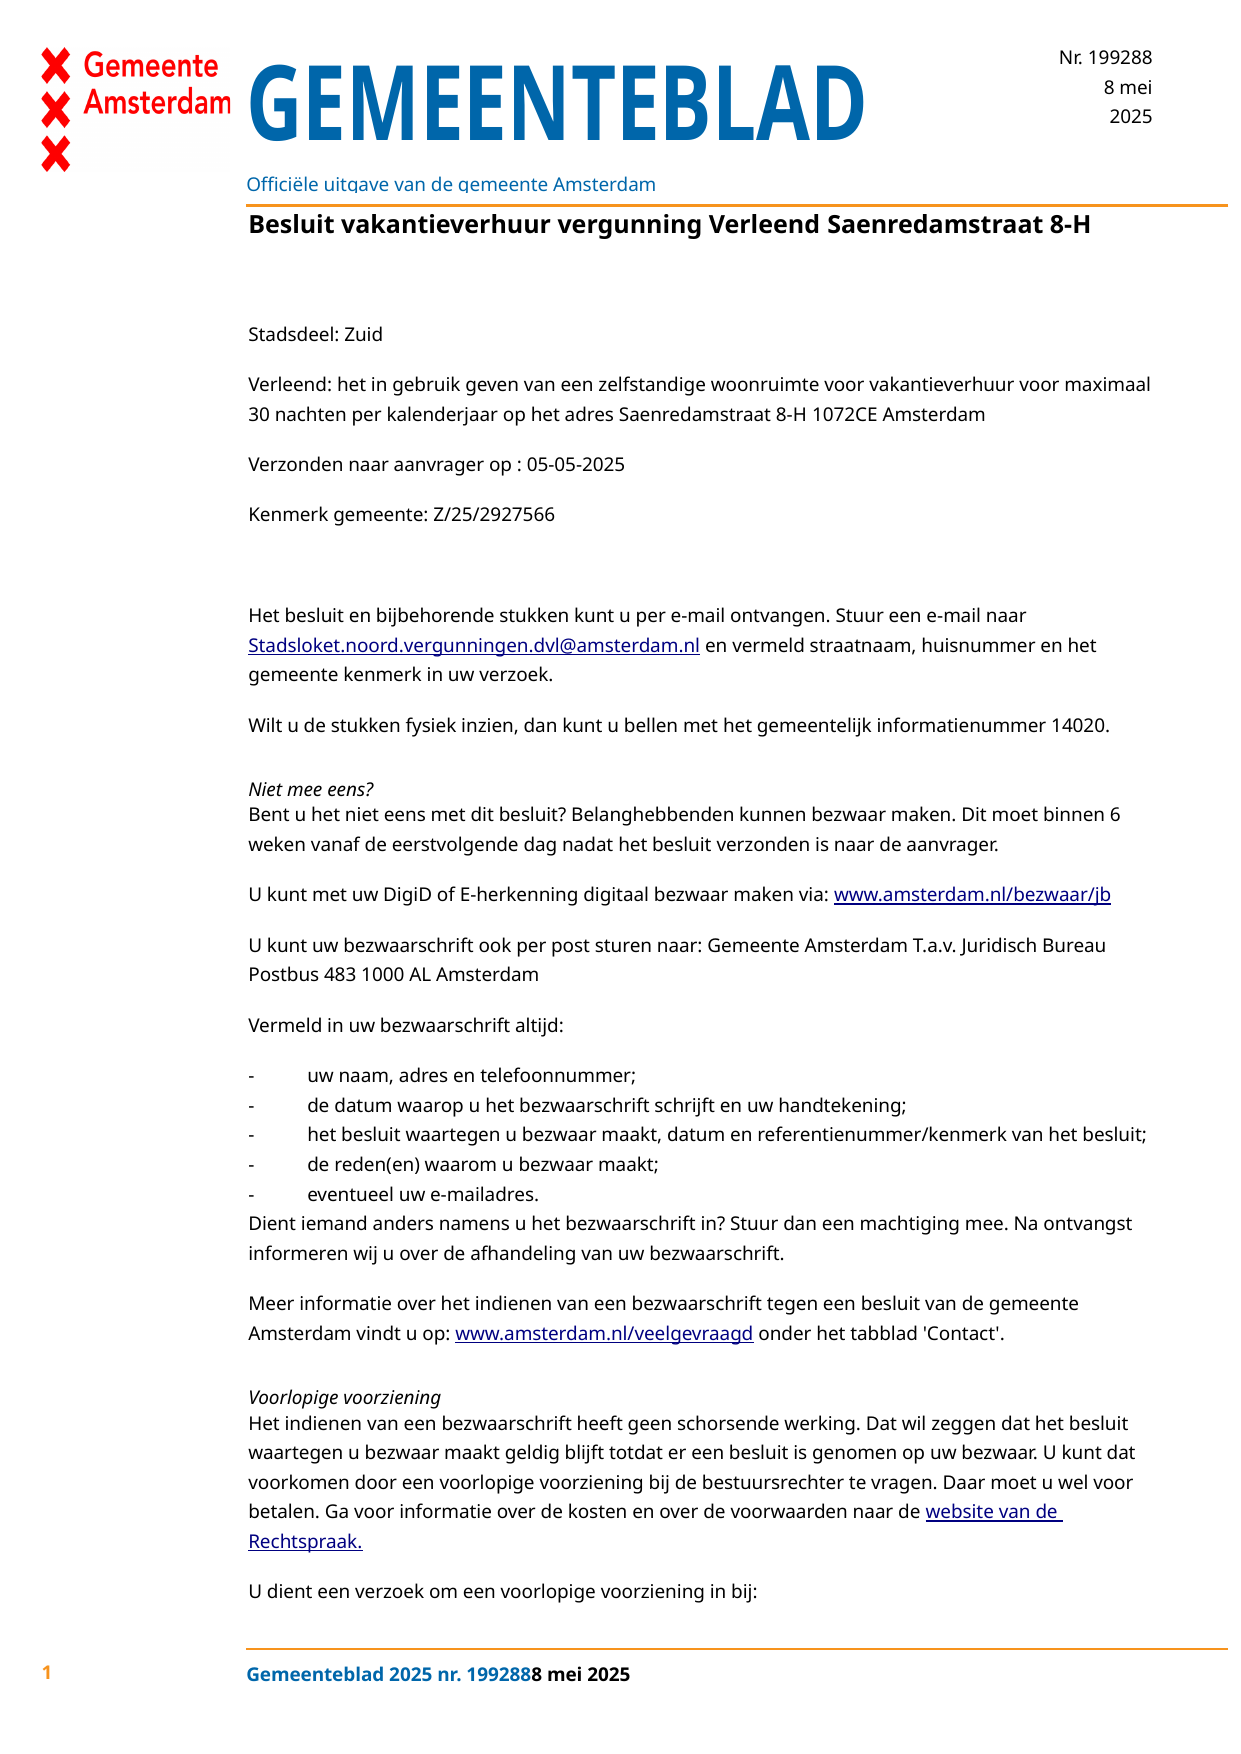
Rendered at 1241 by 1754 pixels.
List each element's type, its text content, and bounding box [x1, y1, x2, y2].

text Voorlopige voorziening [248, 1384, 1152, 1410]
text Verzonden naar aanvrager op : 05-05-2025 [248, 451, 1152, 477]
text U kunt uw bezwaarschrift ook per post sturen naar: Gemeente Amsterdam T.a.v. Juridisch Bureau Postbus 483 1000 AL Amsterdam [248, 932, 1152, 987]
text Stadsdeel: Zuid [248, 321, 1152, 346]
text Niet mee eens? [248, 776, 1152, 802]
text Kenmerk gemeente: Z/25/2927566 [248, 502, 1152, 527]
text U dient een verzoek om een voorlopige voorziening in bij: [248, 1578, 1152, 1604]
list de reden(en) waarom u bezwaar maakt; [248, 1151, 1152, 1177]
text Het indienen van een bezwaarschrift heeft geen schorsende werking. Dat wil zeggen dat het besluit waartegen u bezwaar maakt geldig blijft totdat er een besluit is genomen op uw bezwaar. U kunt dat voorkomen door een voorlopige voorziening bij de bestuursrechter te vragen. Daar moet u wel voor betalen. Ga voor informatie over de kosten en over de voorwaarden naar de website van de Rechtspraak. [248, 1410, 1152, 1554]
text Verleend: het in gebruik geven van een zelfstandige woonruimte voor vakantieverhuur voor maximaal 30 nachten per kalenderjaar op het adres Saenredamstraat 8-H 1072CE Amsterdam [248, 371, 1152, 426]
picture [41, 47, 231, 172]
text Besluit vakantieverhuur vergunning Verleend Saenredamstraat 8-H [248, 207, 1152, 241]
list uw naam, adres en telefoonnummer; [248, 1062, 1152, 1088]
text Vermeld in uw bezwaarschrift altijd: [248, 1012, 1152, 1038]
list het besluit waartegen u bezwaar maakt, datum en referentienummer/kenmerk van het besluit; [248, 1122, 1152, 1147]
list de datum waarop u het bezwaarschrift schrijft en uw handtekening; [248, 1092, 1152, 1118]
text Het besluit en bijbehorende stukken kunt u per e-mail ontvangen. Stuur een e-mail naar Stadsloket.noord.vergunningen.dvl@amsterdam.nl en vermeld straatnaam, huisnummer en het gemeente kenmerk in uw verzoek. [248, 602, 1152, 687]
text Bent u het niet eens met dit besluit? Belanghebbenden kunnen bezwaar maken. Dit moet binnen 6 weken vanaf de eerstvolgende dag nadat het besluit verzonden is naar de aanvrager. [248, 802, 1152, 857]
text U kunt met uw DigiD of E-herkenning digitaal bezwaar maken via: www.amsterdam.nl/bezwaar/jb [248, 882, 1152, 907]
text Meer informatie over het indienen van een bezwaarschrift tegen een besluit van de gemeente Amsterdam vindt u op: www.amsterdam.nl/veelgevraagd onder het tabblad 'Contact'. [248, 1290, 1152, 1346]
text Wilt u de stukken fysiek inzien, dan kunt u bellen met het gemeentelijk informatienummer 14020. [248, 712, 1152, 738]
text Dient iemand anders namens u het bezwaarschrift in? Stuur dan een machtiging mee. Na ontvangst informeren wij u over de afhandeling van uw bezwaarschrift. [248, 1210, 1152, 1266]
list eventueel uw e-mailadres. [248, 1181, 1152, 1207]
